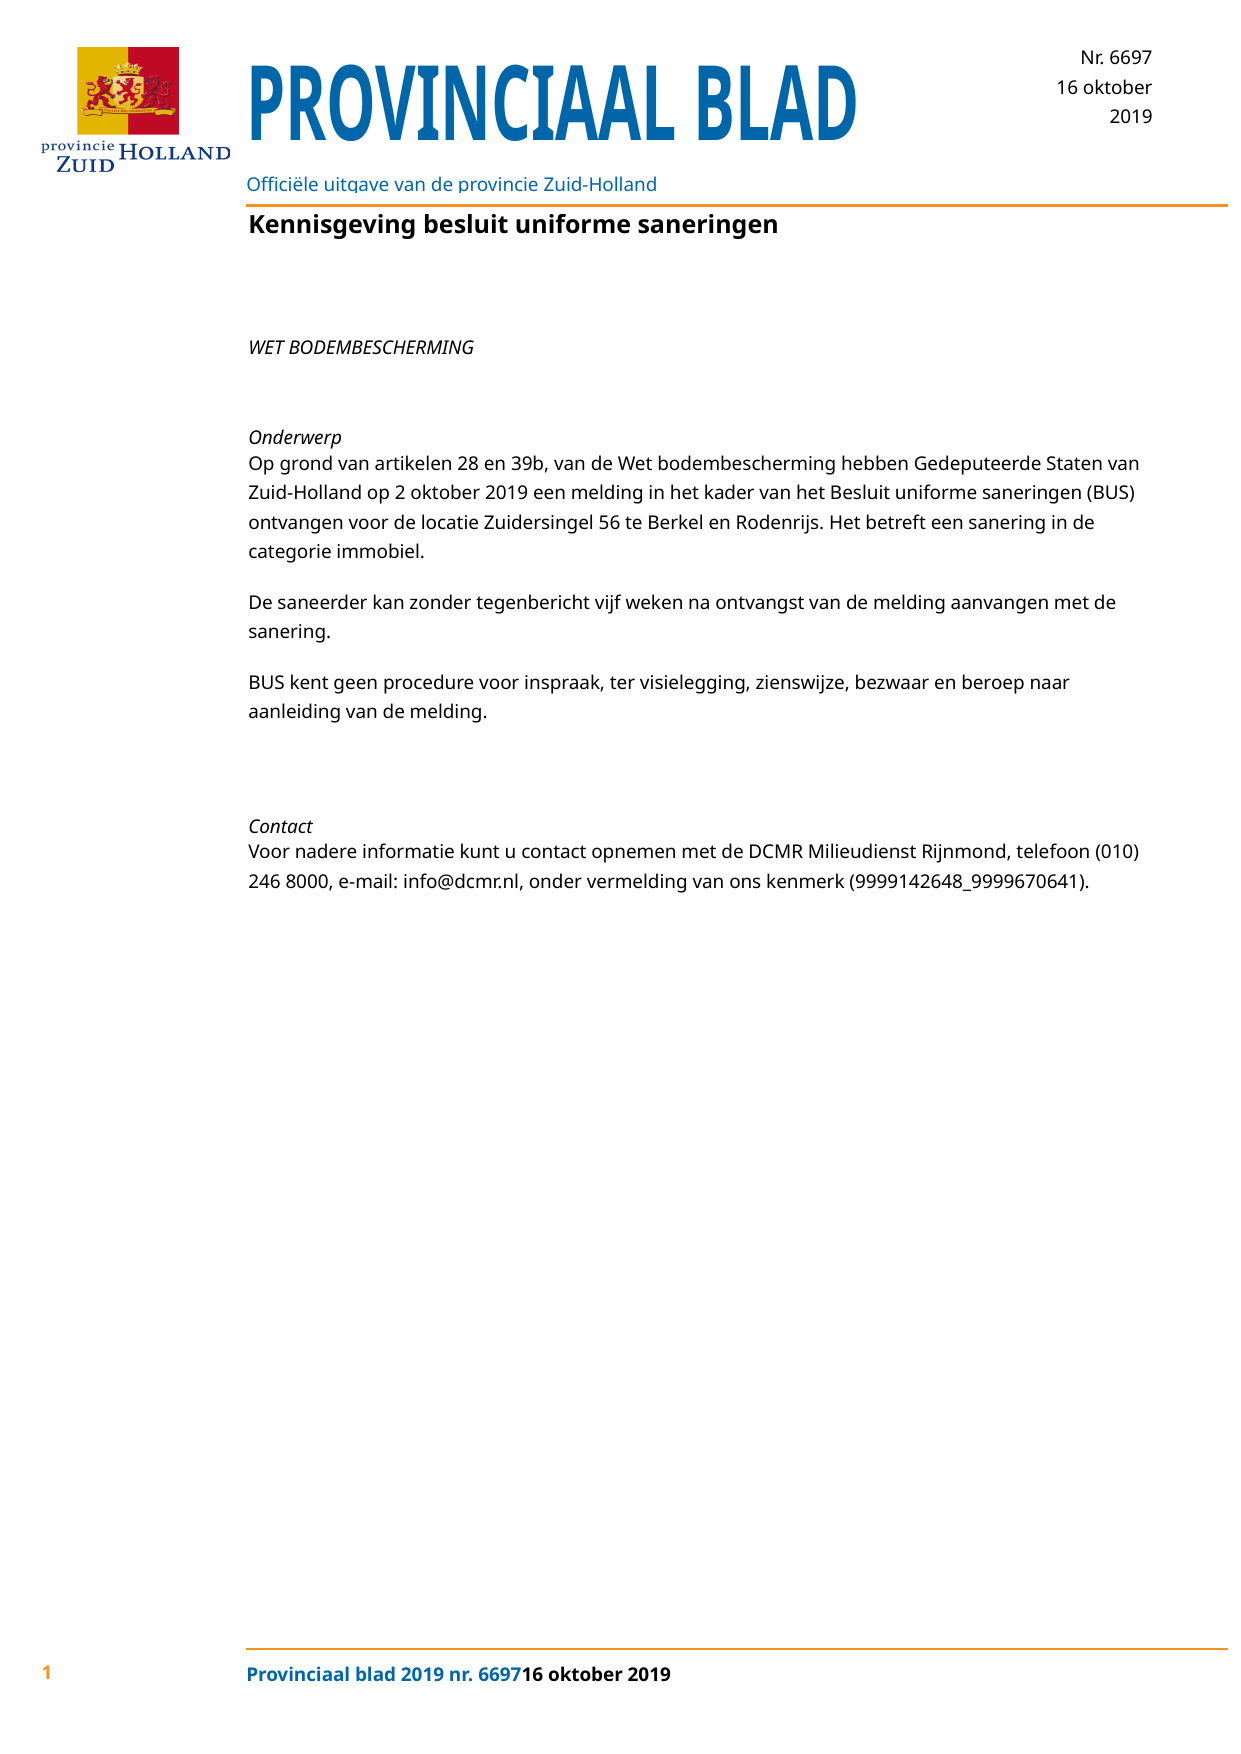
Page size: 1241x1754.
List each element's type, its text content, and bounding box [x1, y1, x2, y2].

text Op grond van artikelen 28 en 39b, van de Wet bodembescherming hebben Gedeputeerde Staten van Zuid-Holland op 2 oktober 2019 een melding in het kader van het Besluit uniforme saneringen (BUS) ontvangen voor de locatie Zuidersingel 56 te Berkel en Rodenrijs. Het betreft een sanering in de categorie immobiel. [248, 450, 1152, 564]
text WET BODEMBESCHERMING [248, 334, 1152, 360]
picture [41, 47, 231, 172]
text Voor nadere informatie kunt u contact opnemen met de DCMR Milieudienst Rijnmond, telefoon (010) 246 8000, e-mail: info@dcmr.nl, onder vermelding van ons kenmerk (9999142648_9999670641). [248, 838, 1152, 894]
text Kennisgeving besluit uniforme saneringen [248, 207, 1152, 241]
text Onderwerp [248, 424, 1152, 450]
text Contact [248, 813, 1152, 838]
text De saneerder kan zonder tegenbericht vijf weken na ontvangst van de melding aanvangen met de sanering. [248, 589, 1152, 644]
text BUS kent geen procedure voor inspraak, ter visielegging, zienswijze, bezwaar en beroep naar aanleiding van de melding. [248, 669, 1152, 724]
